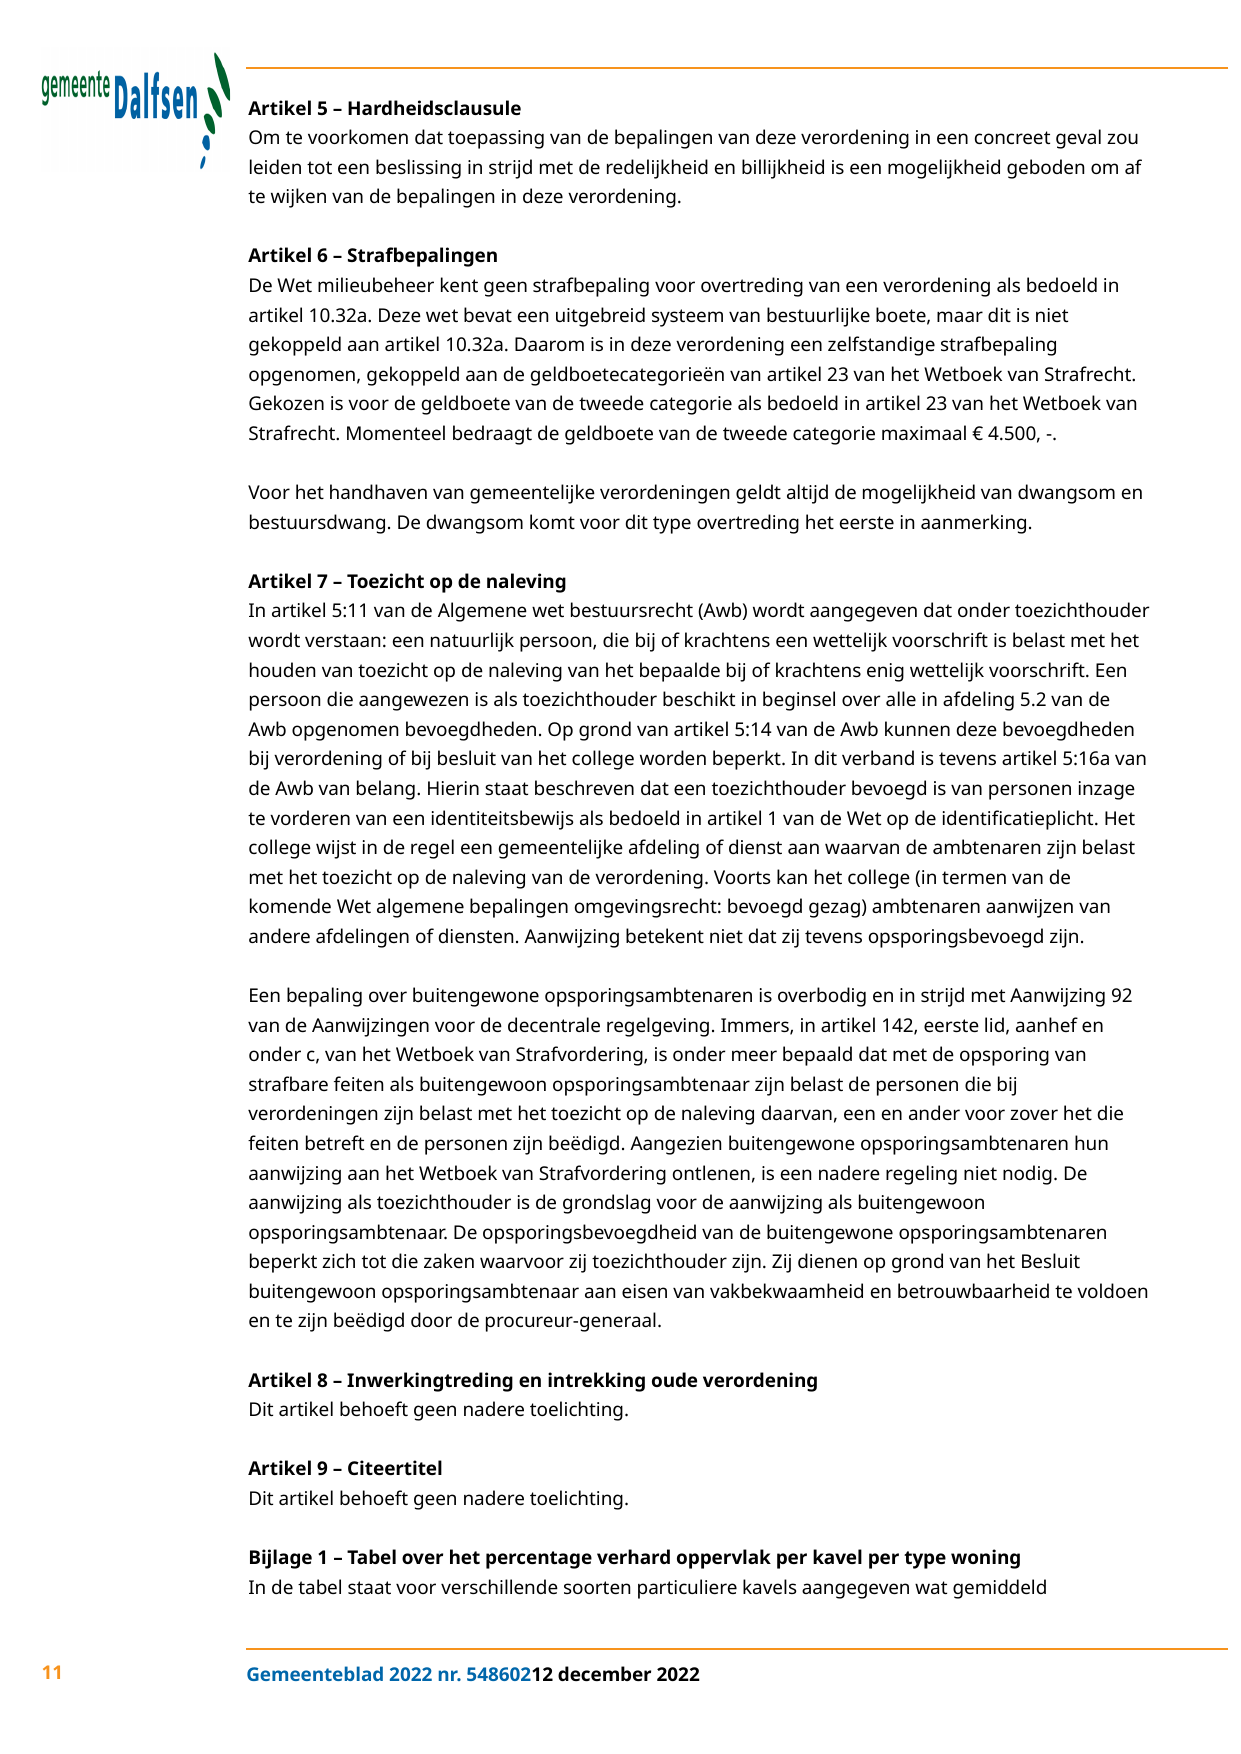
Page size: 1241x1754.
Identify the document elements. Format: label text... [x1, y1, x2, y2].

text Dit artikel behoeft geen nadere toelichting. [248, 1396, 1152, 1422]
text Bijlage 1 – Tabel over het percentage verhard oppervlak per kavel per type woning [248, 1544, 1152, 1570]
text Om te voorkomen dat toepassing van de bepalingen van deze verordening in een concreet geval zou leiden tot een beslissing in strijd met de redelijkheid en billijkheid is een mogelijkheid geboden om af te wijken van de bepalingen in deze verordening. [248, 124, 1152, 209]
text Een bepaling over buitengewone opsporingsambtenaren is overbodig en in strijd met Aanwijzing 92 van de Aanwijzingen voor de decentrale regelgeving. Immers, in artikel 142, eerste lid, aanhef en onder c, van het Wetboek van Strafvordering, is onder meer bepaald dat met de opsporing van strafbare feiten als buitengewoon opsporingsambtenaar zijn belast de personen die bij verordeningen zijn belast met het toezicht op de naleving daarvan, een en ander voor zover het die feiten betreft en de personen zijn beëdigd. Aangezien buitengewone opsporingsambtenaren hun aanwijzing aan het Wetboek van Strafvordering ontlenen, is een nadere regeling niet nodig. De aanwijzing als toezichthouder is de grondslag voor de aanwijzing als buitengewoon opsporingsambtenaar. De opsporingsbevoegdheid van de buitengewone opsporingsambtenaren beperkt zich tot die zaken waarvoor zij toezichthouder zijn. Zij dienen op grond van het Besluit buitengewoon opsporingsambtenaar aan eisen van vakbekwaamheid en betrouwbaarheid te voldoen en te zijn beëdigd door de procureur-generaal. [248, 982, 1152, 1333]
text Dit artikel behoeft geen nadere toelichting. [248, 1485, 1152, 1511]
text Artikel 8 – Inwerkingtreding en intrekking oude verordening [248, 1367, 1152, 1393]
text Artikel 5 – Hardheidsclausule [248, 95, 1152, 121]
text Artikel 7 – Toezicht op de naleving [248, 568, 1152, 594]
text Artikel 9 – Citeertitel [248, 1456, 1152, 1481]
picture [41, 47, 231, 172]
text In de tabel staat voor verschillende soorten particuliere kavels aangegeven wat gemiddeld [248, 1574, 1152, 1600]
text Artikel 6 – Strafbepalingen [248, 243, 1152, 268]
text De Wet milieubeheer kent geen strafbepaling voor overtreding van een verordening als bedoeld in artikel 10.32a. Deze wet bevat een uitgebreid systeem van bestuurlijke boete, maar dit is niet gekoppeld aan artikel 10.32a. Daarom is in deze verordening een zelfstandige strafbepaling opgenomen, gekoppeld aan de geldboetecategorieën van artikel 23 van het Wetboek van Strafrecht. Gekozen is voor de geldboete van de tweede categorie als bedoeld in artikel 23 van het Wetboek van Strafrecht. Momenteel bedraagt de geldboete van de tweede categorie maximaal € 4.500, -. [248, 272, 1152, 446]
text Voor het handhaven van gemeentelijke verordeningen geldt altijd de mogelijkheid van dwangsom en bestuursdwang. De dwangsom komt voor dit type overtreding het eerste in aanmerking. [248, 479, 1152, 535]
text In artikel 5:11 van de Algemene wet bestuursrecht (Awb) wordt aangegeven dat onder toezichthouder wordt verstaan: een natuurlijk persoon, die bij of krachtens een wettelijk voorschrift is belast met het houden van toezicht op de naleving van het bepaalde bij of krachtens enig wettelijk voorschrift. Een persoon die aangewezen is als toezichthouder beschikt in beginsel over alle in afdeling 5.2 van de Awb opgenomen bevoegdheden. Op grond van artikel 5:14 van de Awb kunnen deze bevoegdheden bij verordening of bij besluit van het college worden beperkt. In dit verband is tevens artikel 5:16a van de Awb van belang. Hierin staat beschreven dat een toezichthouder bevoegd is van personen inzage te vorderen van een identiteitsbewijs als bedoeld in artikel 1 van de Wet op de identificatieplicht. Het college wijst in de regel een gemeentelijke afdeling of dienst aan waarvan de ambtenaren zijn belast met het toezicht op de naleving van de verordening. Voorts kan het college (in termen van de komende Wet algemene bepalingen omgevingsrecht: bevoegd gezag) ambtenaren aanwijzen van andere afdelingen of diensten. Aanwijzing betekent niet dat zij tevens opsporingsbevoegd zijn. [248, 598, 1152, 949]
